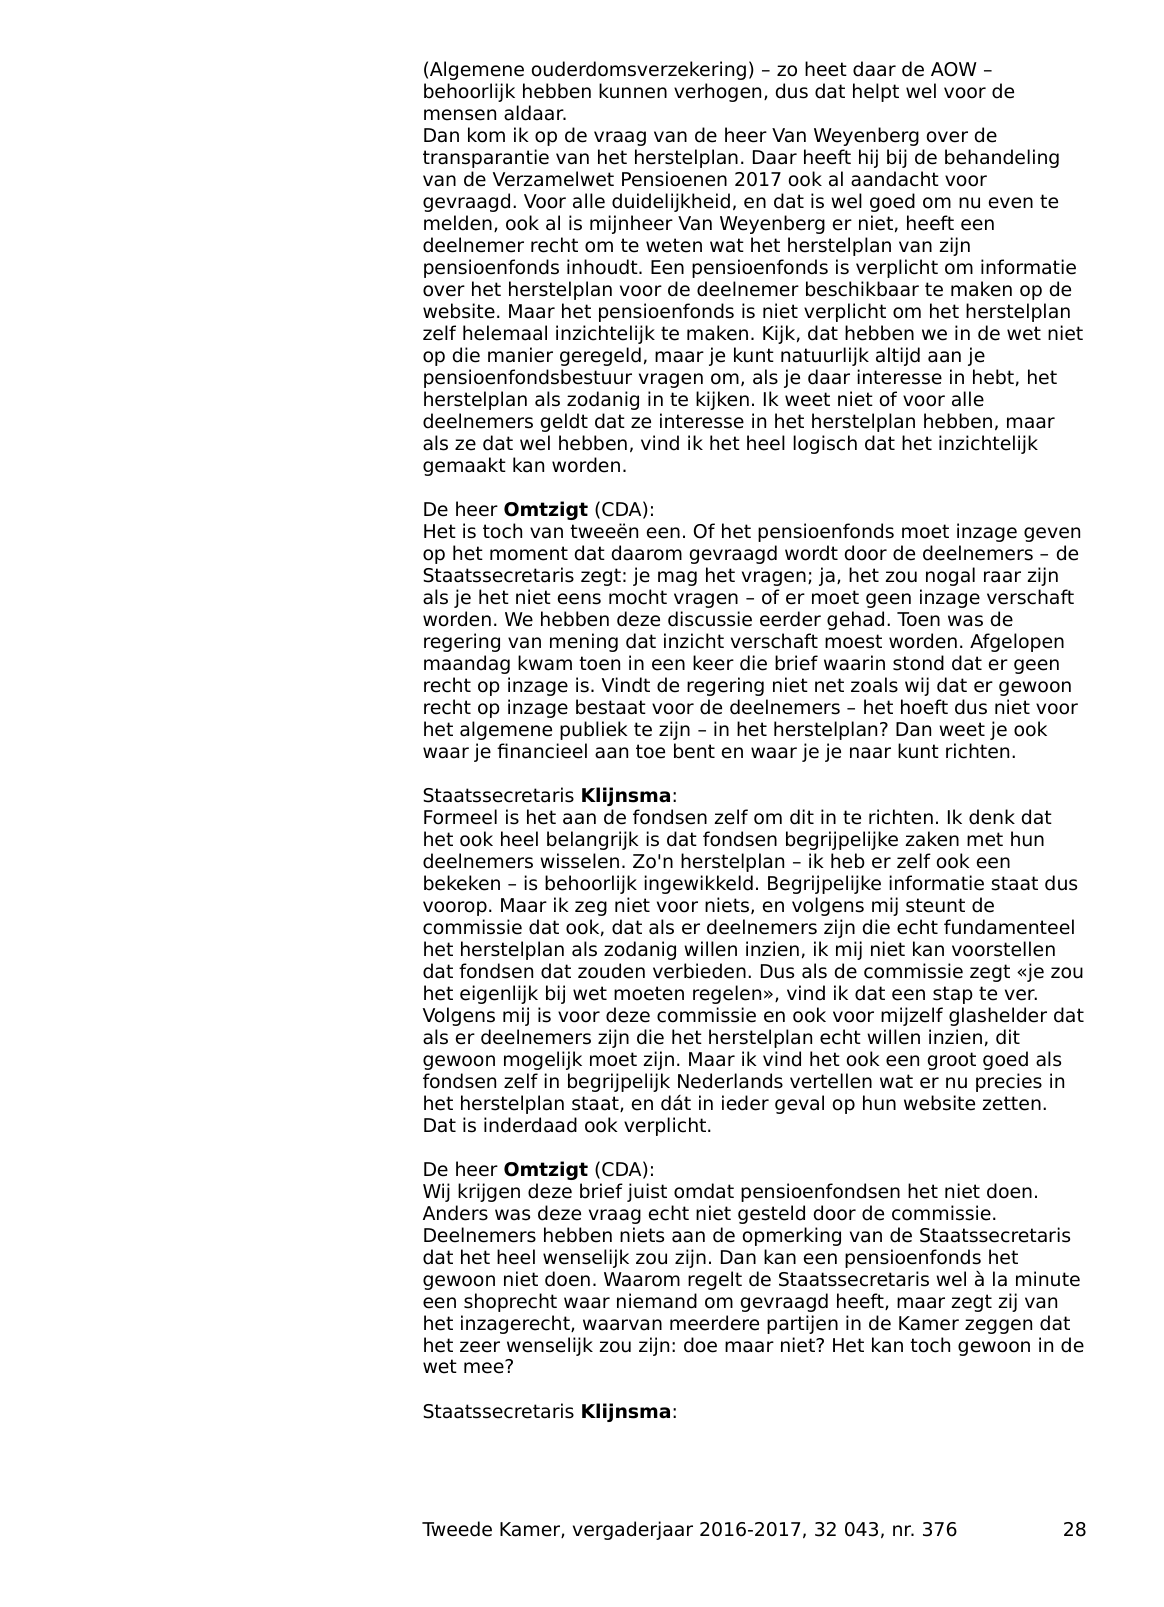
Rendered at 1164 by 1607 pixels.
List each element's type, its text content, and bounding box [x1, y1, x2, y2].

text Formeel is het aan de fondsen zelf om dit in te richten. Ik denk dat het ook heel belangrijk is dat fondsen begrijpelijke zaken met hun deelnemers wisselen. Zo'n herstelplan – ik heb er zelf ook een bekeken – is behoorlijk ingewikkeld. Begrijpelijke informatie staat dus voorop. Maar ik zeg niet voor niets, en volgens mij steunt de commissie dat ook, dat als er deelnemers zijn die echt fundamenteel het herstelplan als zodanig willen inzien, ik mij niet kan voorstellen dat fondsen dat zouden verbieden. Dus als de commissie zegt «je zou het eigenlijk bij wet moeten regelen», vind ik dat een stap te ver. Volgens mij is voor deze commissie en ook voor mijzelf glashelder dat als er deelnemers zijn die het herstelplan echt willen inzien, dit gewoon mogelijk moet zijn. Maar ik vind het ook een groot goed als fondsen zelf in begrijpelijk Nederlands vertellen wat er nu precies in het herstelplan staat, en dát in ieder geval op hun website zetten. Dat is inderdaad ook verplicht. [422, 807, 1087, 1136]
text Staatssecretaris Klijnsma: [422, 785, 1087, 807]
text Het is toch van tweeën een. Of het pensioenfonds moet inzage geven op het moment dat daarom gevraagd wordt door de deelnemers – de Staatssecretaris zegt: je mag het vragen; ja, het zou nogal raar zijn als je het niet eens mocht vragen – of er moet geen inzage verschaft worden. We hebben deze discussie eerder gehad. Toen was de regering van mening dat inzicht verschaft moest worden. Afgelopen maandag kwam toen in een keer die brief waarin stond dat er geen recht op inzage is. Vindt de regering niet net zoals wij dat er gewoon recht op inzage bestaat voor de deelnemers – het hoeft dus niet voor het algemene publiek te zijn – in het herstelplan? Dan weet je ook waar je financieel aan toe bent en waar je je naar kunt richten. [422, 521, 1087, 763]
text De heer Omtzigt (CDA): [422, 499, 1087, 521]
text Wij krijgen deze brief juist omdat pensioenfondsen het niet doen. Anders was deze vraag echt niet gesteld door de commissie. Deelnemers hebben niets aan de opmerking van de Staatssecretaris dat het heel wenselijk zou zijn. Dan kan een pensioenfonds het gewoon niet doen. Waarom regelt de Staatssecretaris wel à la minute een shoprecht waar niemand om gevraagd heeft, maar zegt zij van het inzagerecht, waarvan meerdere partijen in de Kamer zeggen dat het zeer wenselijk zou zijn: doe maar niet? Het kan toch gewoon in de wet mee? [422, 1181, 1087, 1378]
text Staatssecretaris Klijnsma: [422, 1401, 1087, 1423]
text (Algemene ouderdomsverzekering) – zo heet daar de AOW – behoorlijk hebben kunnen verhogen, dus dat helpt wel voor de mensen aldaar. [422, 59, 1087, 125]
text De heer Omtzigt (CDA): [422, 1159, 1087, 1181]
text Dan kom ik op de vraag van de heer Van Weyenberg over de transparantie van het herstelplan. Daar heeft hij bij de behandeling van de Verzamelwet Pensioenen 2017 ook al aandacht voor gevraagd. Voor alle duidelijkheid, en dat is wel goed om nu even te melden, ook al is mijnheer Van Weyenberg er niet, heeft een deelnemer recht om te weten wat het herstelplan van zijn pensioenfonds inhoudt. Een pensioenfonds is verplicht om informatie over het herstelplan voor de deelnemer beschikbaar te maken op de website. Maar het pensioenfonds is niet verplicht om het herstelplan zelf helemaal inzichtelijk te maken. Kijk, dat hebben we in de wet niet op die manier geregeld, maar je kunt natuurlijk altijd aan je pensioenfondsbestuur vragen om, als je daar interesse in hebt, het herstelplan als zodanig in te kijken. Ik weet niet of voor alle deelnemers geldt dat ze interesse in het herstelplan hebben, maar als ze dat wel hebben, vind ik het heel logisch dat het inzichtelijk gemaakt kan worden. [422, 125, 1087, 477]
